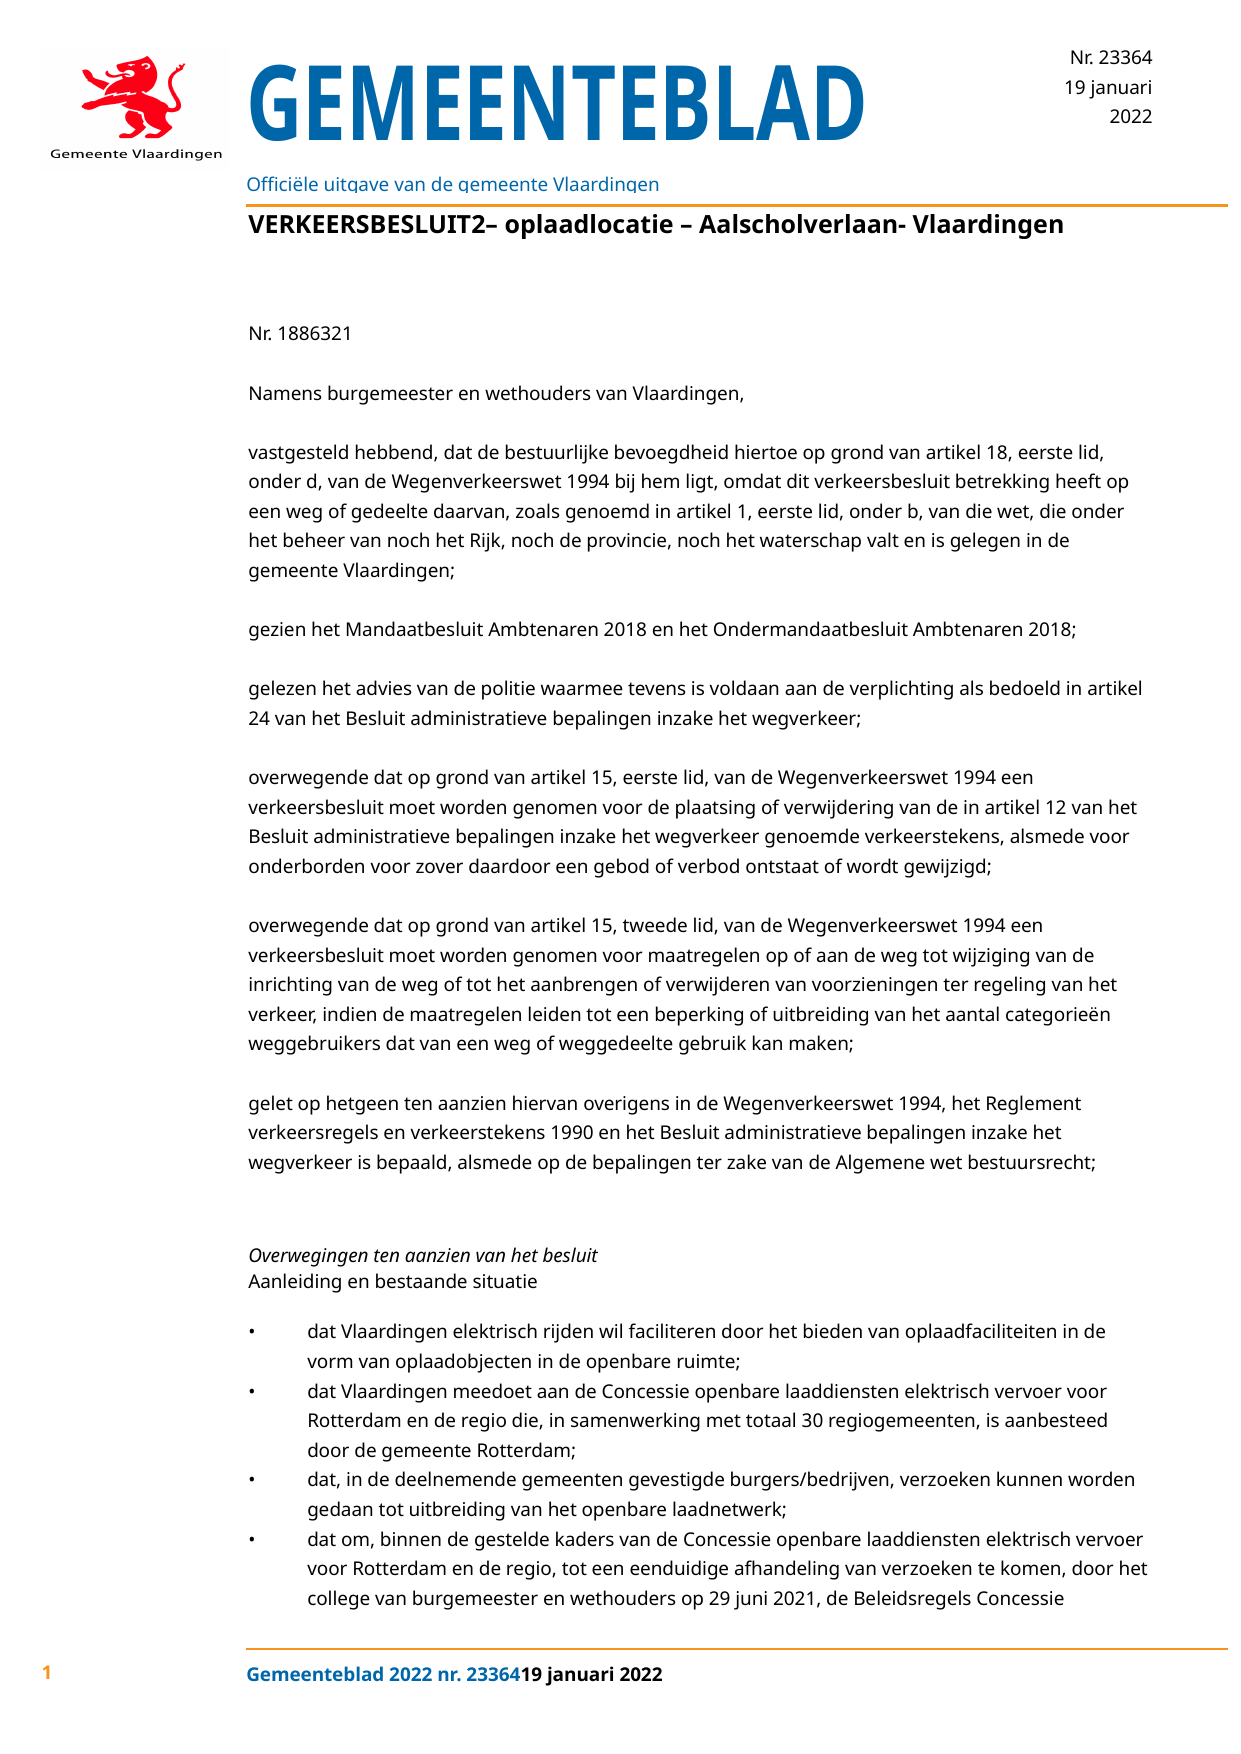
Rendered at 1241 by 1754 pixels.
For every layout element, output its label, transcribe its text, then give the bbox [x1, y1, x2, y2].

text Aanleiding en bestaande situatie [248, 1268, 1152, 1294]
text vastgesteld hebbend, dat de bestuurlijke bevoegdheid hiertoe op grond van artikel 18, eerste lid, onder d, van de Wegenverkeerswet 1994 bij hem ligt, omdat dit verkeersbesluit betrekking heeft op een weg of gedeelte daarvan, zoals genoemd in artikel 1, eerste lid, onder b, van die wet, die onder het beheer van noch het Rijk, noch de provincie, noch het waterschap valt en is gelegen in de gemeente Vlaardingen; [248, 439, 1152, 583]
text Overwegingen ten aanzien van het besluit [248, 1242, 1152, 1268]
text Namens burgemeester en wethouders van Vlaardingen, [248, 380, 1152, 406]
text gelet op hetgeen ten aanzien hiervan overigens in de Wegenverkeerswet 1994, het Reglement verkeersregels en verkeerstekens 1990 en het Besluit administratieve bepalingen inzake het wegverkeer is bepaald, alsmede op de bepalingen ter zake van de Algemene wet bestuursrecht; [248, 1090, 1152, 1175]
text overwegende dat op grond van artikel 15, eerste lid, van de Wegenverkeerswet 1994 een verkeersbesluit moet worden genomen voor de plaatsing of verwijdering van de in artikel 12 van het Besluit administratieve bepalingen inzake het wegverkeer genoemde verkeerstekens, alsmede voor onderborden voor zover daardoor een gebod of verbod ontstaat of wordt gewijzigd; [248, 764, 1152, 879]
picture [41, 47, 231, 172]
list dat Vlaardingen elektrisch rijden wil faciliteren door het bieden van oplaadfaciliteiten in de vorm van oplaadobjecten in de openbare ruimte; [248, 1319, 1152, 1374]
text Nr. 1886321 [248, 321, 1152, 346]
text overwegende dat op grond van artikel 15, tweede lid, van de Wegenverkeerswet 1994 een verkeersbesluit moet worden genomen voor maatregelen op of aan de weg tot wijziging van de inrichting van de weg of tot het aanbrengen of verwijderen van voorzieningen ter regeling van het verkeer, indien de maatregelen leiden tot een beperking of uitbreiding van het aantal categorieën weggebruikers dat van een weg of weggedeelte gebruik kan maken; [248, 912, 1152, 1056]
text VERKEERSBESLUIT2– oplaadlocatie – Aalscholverlaan- Vlaardingen [248, 207, 1152, 241]
list dat Vlaardingen meedoet aan de Concessie openbare laaddiensten elektrisch vervoer voor Rotterdam en de regio die, in samenwerking met totaal 30 regiogemeenten, is aanbesteed door de gemeente Rotterdam; [248, 1378, 1152, 1463]
text gelezen het advies van de politie waarmee tevens is voldaan aan de verplichting als bedoeld in artikel 24 van het Besluit administratieve bepalingen inzake het wegverkeer; [248, 676, 1152, 731]
list dat, in de deelnemende gemeenten gevestigde burgers/bedrijven, verzoeken kunnen worden gedaan tot uitbreiding van het openbare laadnetwerk; [248, 1467, 1152, 1522]
list dat om, binnen de gestelde kaders van de Concessie openbare laaddiensten elektrisch vervoer voor Rotterdam en de regio, tot een eenduidige afhandeling van verzoeken te komen, door het college van burgemeester en wethouders op 29 juni 2021, de Beleidsregels Concessie [248, 1526, 1152, 1611]
text gezien het Mandaatbesluit Ambtenaren 2018 en het Ondermandaatbesluit Ambtenaren 2018; [248, 616, 1152, 642]
